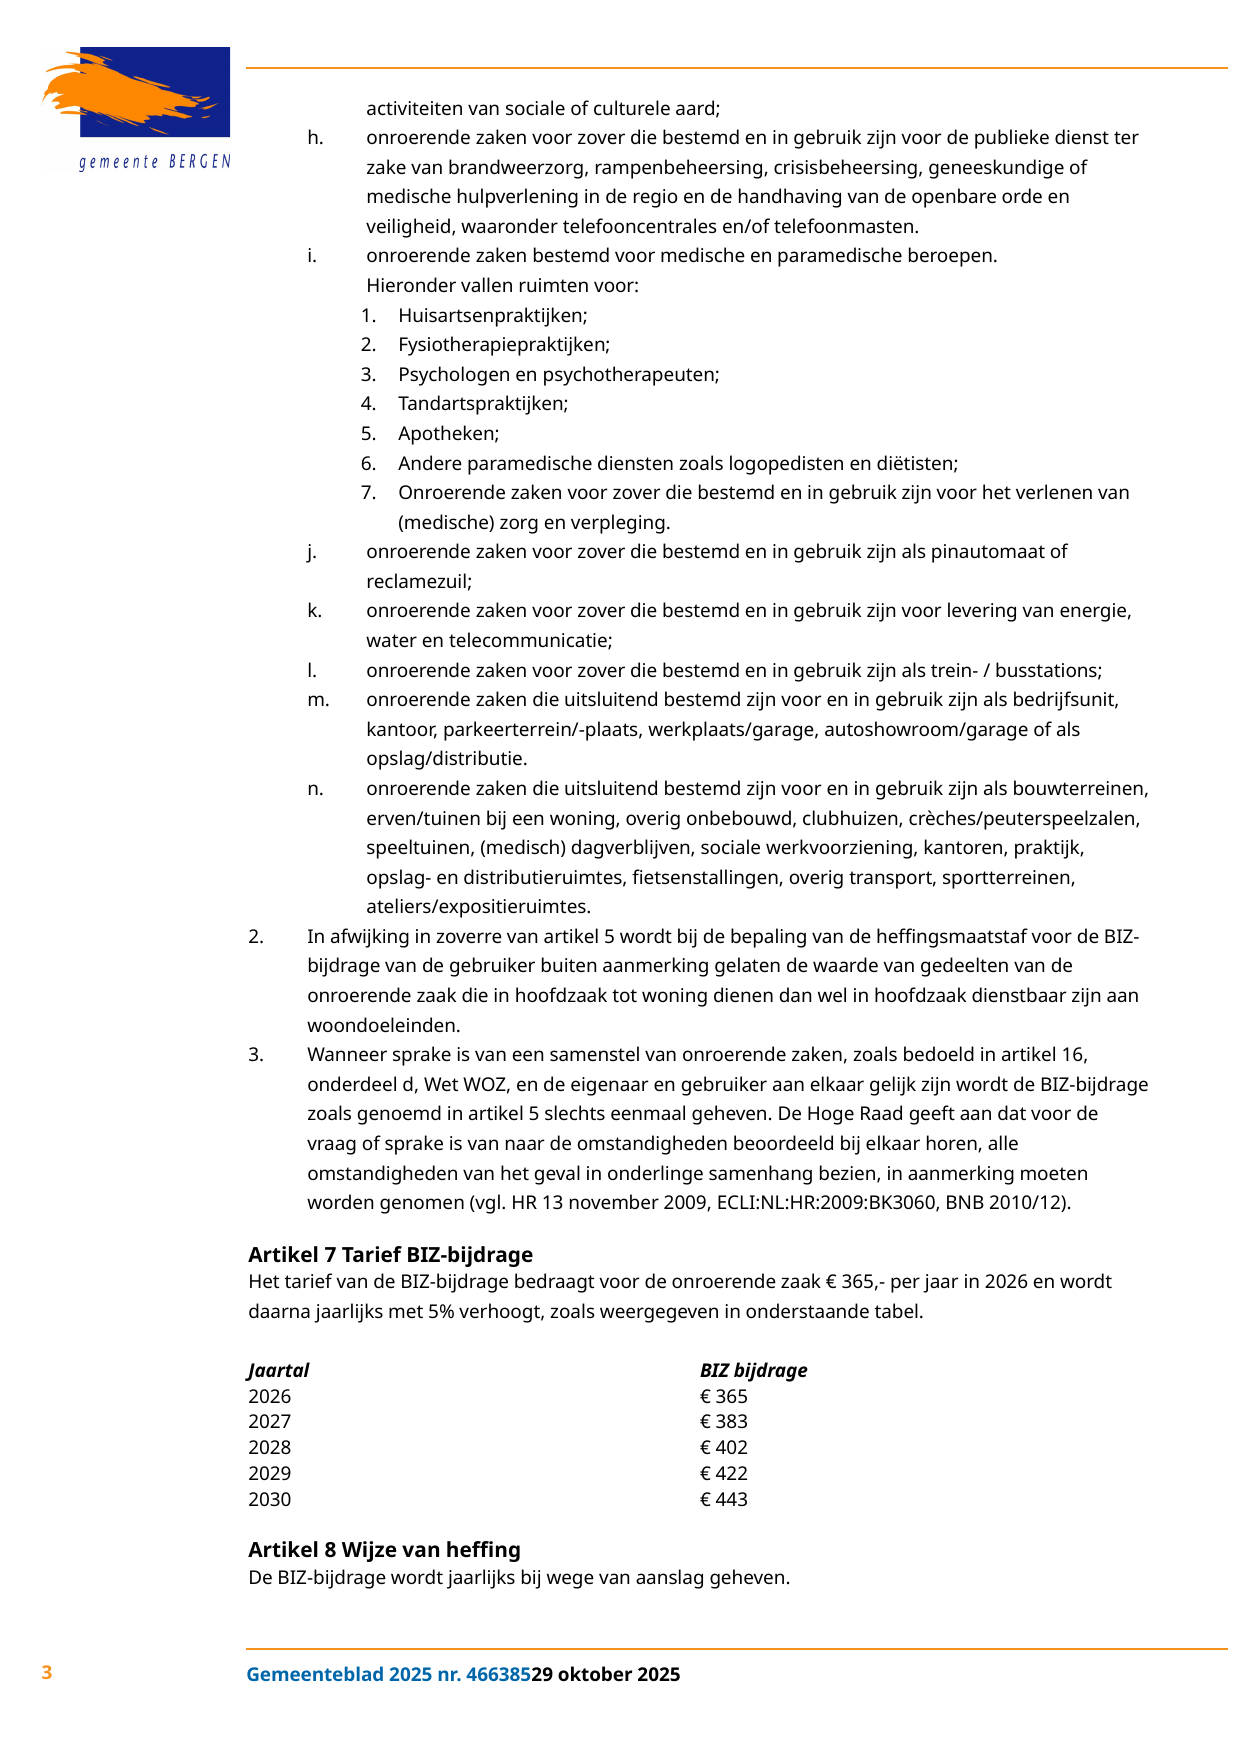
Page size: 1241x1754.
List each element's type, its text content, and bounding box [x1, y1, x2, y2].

table_header Jaartal [248, 1357, 700, 1383]
table_cell € 402 [700, 1434, 1152, 1460]
table_cell 2028 [248, 1434, 700, 1460]
table_cell 2030 [248, 1486, 700, 1511]
table_header BIZ bijdrage [700, 1357, 1152, 1383]
list Wanneer sprake is van een samenstel van onroerende zaken, zoals bedoeld in artikel 16, onderdeel d, Wet WOZ, en de eigenaar en gebruiker aan elkaar gelijk zijn wordt de BIZ-bijdrage zoals genoemd in artikel 5 slechts eenmaal geheven. De Hoge Raad geeft aan dat voor de vraag of sprake is van naar de omstandigheden beoordeeld bij elkaar horen, alle omstandigheden van het geval in onderlinge samenhang bezien, in aanmerking moeten worden genomen (vgl. HR 13 november 2009, ECLI:NL:HR:2009:BK3060, BNB 2010/12). [248, 1041, 1152, 1215]
list Psychologen en psychotherapeuten; [361, 361, 1152, 387]
list In afwijking in zoverre van artikel 5 wordt bij de bepaling van de heffingsmaatstaf voor de BIZ-bijdrage van de gebruiker buiten aanmerking gelaten de waarde van gedeelten van de onroerende zaak die in hoofdzaak tot woning dienen dan wel in hoofdzaak dienstbaar zijn aan woondoeleinden. [248, 923, 1152, 1038]
list Onroerende zaken voor zover die bestemd en in gebruik zijn voor het verlenen van (medische) zorg en verpleging. [361, 479, 1152, 535]
list onroerende zaken voor zover die bestemd en in gebruik zijn als pinautomaat of reclamezuil; [307, 538, 1152, 594]
list Tandartspraktijken; [361, 391, 1152, 416]
table_cell € 383 [700, 1409, 1152, 1434]
text Artikel 7 Tarief BIZ-bijdrage [248, 1240, 1152, 1268]
table_cell 2029 [248, 1460, 700, 1486]
table_cell € 422 [700, 1460, 1152, 1486]
list onroerende zaken voor zover die bestemd en in gebruik zijn voor levering van energie, water en telecommunicatie; [307, 598, 1152, 653]
list Huisartsenpraktijken; [361, 302, 1152, 328]
table_cell € 365 [700, 1383, 1152, 1408]
table_cell € 443 [700, 1486, 1152, 1511]
list activiteiten van sociale of culturele aard; [307, 95, 1152, 121]
list onroerende zaken voor zover die bestemd en in gebruik zijn als trein- / busstations; [307, 657, 1152, 683]
picture [41, 47, 231, 172]
text De BIZ-bijdrage wordt jaarlijks bij wege van aanslag geheven. [248, 1564, 1152, 1590]
list Apotheken; [361, 420, 1152, 446]
list Fysiotherapiepraktijken; [361, 331, 1152, 357]
list Andere paramedische diensten zoals logopedisten en diëtisten; [361, 450, 1152, 476]
list onroerende zaken die uitsluitend bestemd zijn voor en in gebruik zijn als bedrijfsunit, kantoor, parkeerterrein/-plaats, werkplaats/garage, autoshowroom/garage of als opslag/distributie. [307, 686, 1152, 771]
text Het tarief van de BIZ-bijdrage bedraagt voor de onroerende zaak € 365,- per jaar in 2026 en wordt daarna jaarlijks met 5% verhoogt, zoals weergegeven in onderstaande tabel. [248, 1268, 1152, 1323]
list onroerende zaken die uitsluitend bestemd zijn voor en in gebruik zijn als bouwterreinen, erven/tuinen bij een woning, overig onbebouwd, clubhuizen, crèches/peuterspeelzalen, speeltuinen, (medisch) dagverblijven, sociale werkvoorziening, kantoren, praktijk, opslag- en distributieruimtes, fietsenstallingen, overig transport, sportterreinen, ateliers/expositieruimtes. [307, 775, 1152, 919]
list onroerende zaken bestemd voor medische en paramedische beroepen. [307, 243, 1152, 268]
list Hieronder vallen ruimten voor: [307, 272, 1152, 298]
list onroerende zaken voor zover die bestemd en in gebruik zijn voor de publieke dienst ter zake van brandweerzorg, rampenbeheersing, crisisbeheersing, geneeskundige of medische hulpverlening in de regio en de handhaving van de openbare orde en veiligheid, waaronder telefooncentrales en/of telefoonmasten. [307, 124, 1152, 239]
table_cell 2027 [248, 1409, 700, 1434]
text Artikel 8 Wijze van heffing [248, 1536, 1152, 1564]
table_cell 2026 [248, 1383, 700, 1408]
